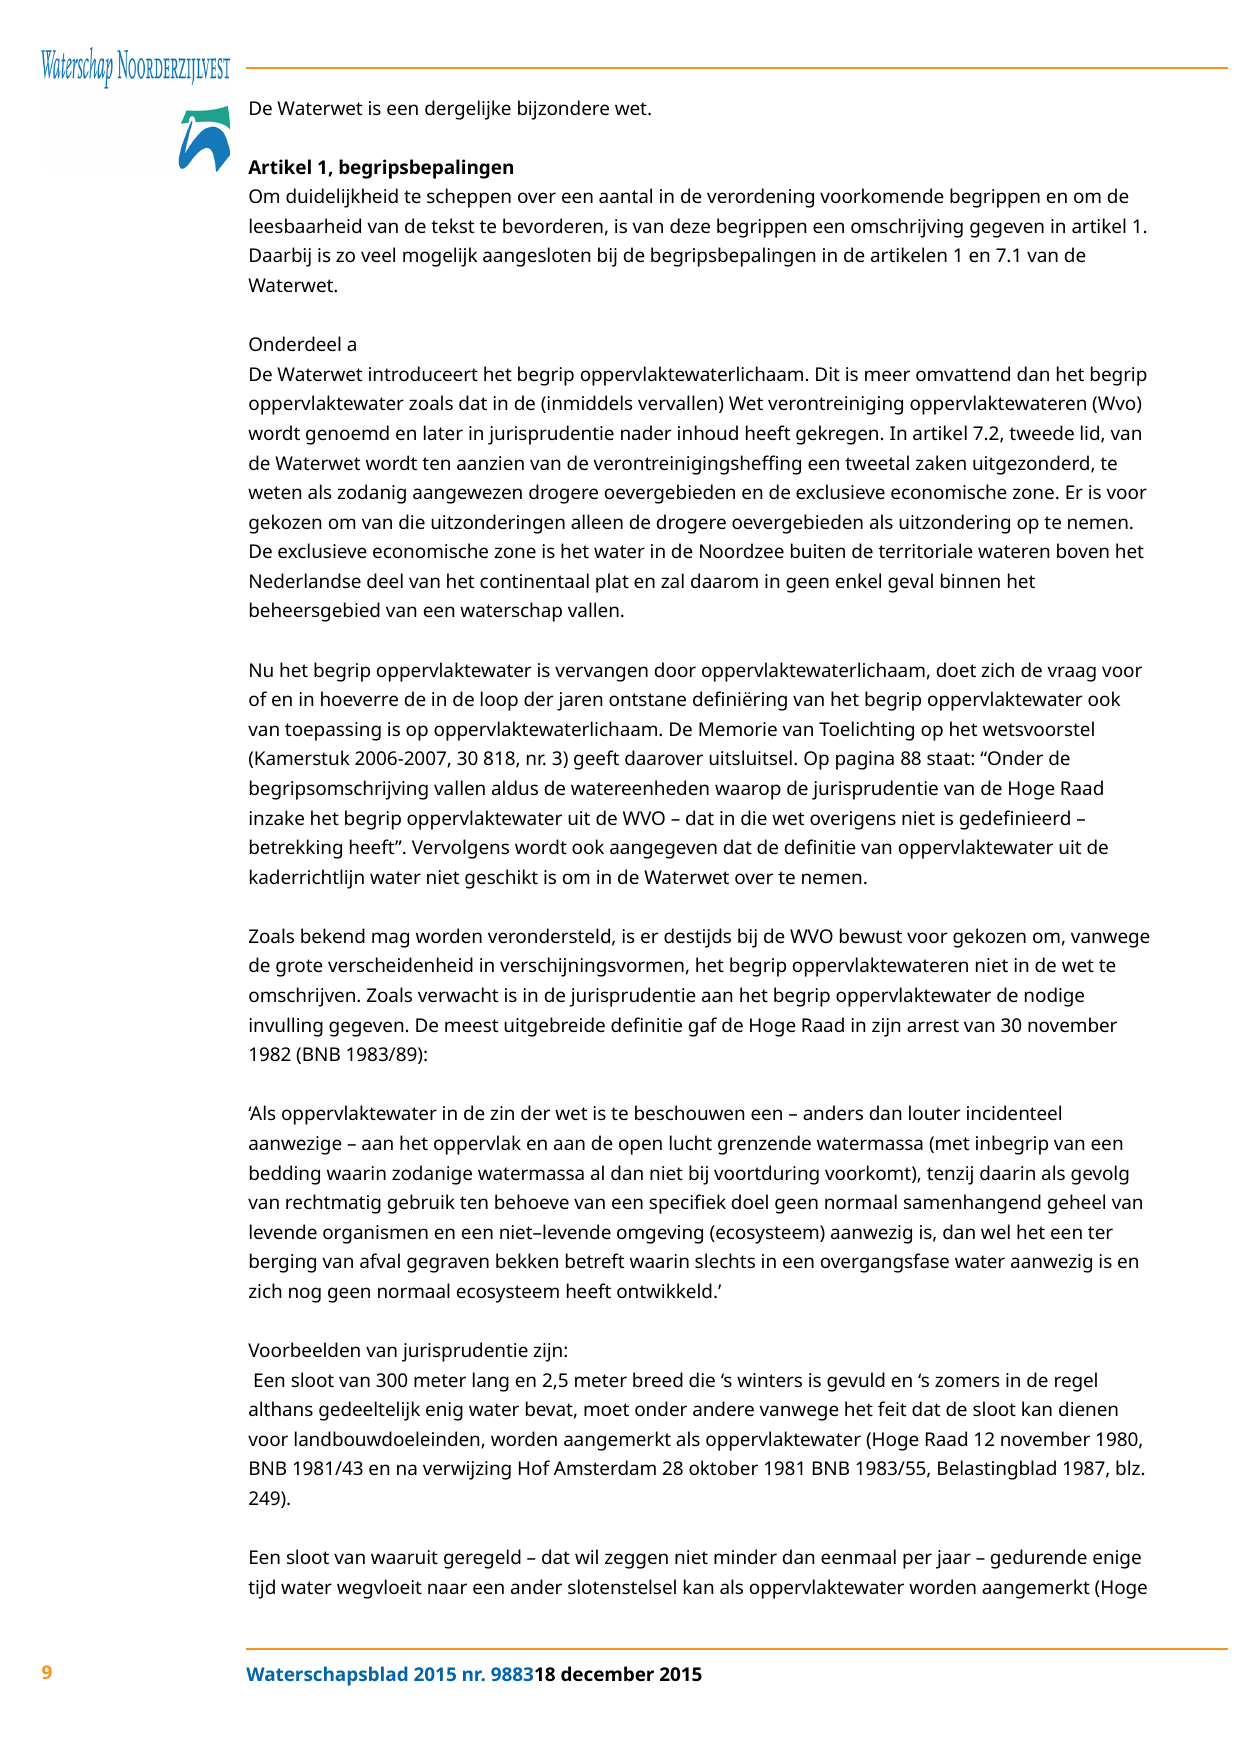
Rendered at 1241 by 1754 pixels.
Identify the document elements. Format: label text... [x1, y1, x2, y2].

text Zoals bekend mag worden verondersteld, is er destijds bij de WVO bewust voor gekozen om, vanwege de grote verscheidenheid in verschijningsvormen, het begrip oppervlaktewateren niet in de wet te omschrijven. Zoals verwacht is in de jurisprudentie aan het begrip oppervlaktewater de nodige invulling gegeven. De meest uitgebreide definitie gaf de Hoge Raad in zijn arrest van 30 november 1982 (BNB 1983/89): [248, 923, 1152, 1067]
text Nu het begrip oppervlaktewater is vervangen door oppervlaktewaterlichaam, doet zich de vraag voor of en in hoeverre de in de loop der jaren ontstane definiëring van het begrip oppervlaktewater ook van toepassing is op oppervlaktewaterlichaam. De Memorie van Toelichting op het wetsvoorstel (Kamerstuk 2006-2007, 30 818, nr. 3) geeft daarover uitsluitsel. Op pagina 88 staat: “Onder de begripsomschrijving vallen aldus de watereenheden waarop de jurisprudentie van de Hoge Raad inzake het begrip oppervlaktewater uit de WVO – dat in die wet overigens niet is gedefinieerd – betrekking heeft”. Vervolgens wordt ook aangegeven dat de definitie van oppervlaktewater uit de kaderrichtlijn water niet geschikt is om in de Waterwet over te nemen. [248, 657, 1152, 890]
text Voorbeelden van jurisprudentie zijn: [248, 1337, 1152, 1363]
text De Waterwet is een dergelijke bijzondere wet. [248, 95, 1152, 121]
text Een sloot van waaruit geregeld – dat wil zeggen niet minder dan eenmaal per jaar – gedurende enige tijd water wegvloeit naar een ander slotenstelsel kan als oppervlaktewater worden aangemerkt (Hoge [248, 1544, 1152, 1600]
text Artikel 1, begripsbepalingen [248, 154, 1152, 180]
picture [41, 47, 231, 172]
text Om duidelijkheid te scheppen over een aantal in de verordening voorkomende begrippen en om de leesbaarheid van de tekst te bevorderen, is van deze begrippen een omschrijving gegeven in artikel 1. Daarbij is zo veel mogelijk aangesloten bij de begripsbepalingen in de artikelen 1 en 7.1 van de Waterwet. [248, 183, 1152, 298]
text ‘Als oppervlaktewater in de zin der wet is te beschouwen een – anders dan louter incidenteel aanwezige – aan het oppervlak en aan de open lucht grenzende watermassa (met inbegrip van een bedding waarin zodanige watermassa al dan niet bij voortduring voorkomt), tenzij daarin als gevolg van rechtmatig gebruik ten behoeve van een specifiek doel geen normaal samenhangend geheel van levende organismen en een niet–levende omgeving (ecosysteem) aanwezig is, dan wel het een ter berging van afval gegraven bekken betreft waarin slechts in een overgangsfase water aanwezig is en zich nog geen normaal ecosysteem heeft ontwikkeld.’ [248, 1101, 1152, 1304]
text Onderdeel a [248, 331, 1152, 357]
text De Waterwet introduceert het begrip oppervlaktewaterlichaam. Dit is meer omvattend dan het begrip oppervlaktewater zoals dat in de (inmiddels vervallen) Wet verontreiniging oppervlaktewateren (Wvo) wordt genoemd en later in jurisprudentie nader inhoud heeft gekregen. In artikel 7.2, tweede lid, van de Waterwet wordt ten aanzien van de verontreinigingsheffing een tweetal zaken uitgezonderd, te weten als zodanig aangewezen drogere oevergebieden en de exclusieve economische zone. Er is voor gekozen om van die uitzonderingen alleen de drogere oevergebieden als uitzondering op te nemen. De exclusieve economische zone is het water in de Noordzee buiten de territoriale wateren boven het Nederlandse deel van het continentaal plat en zal daarom in geen enkel geval binnen het beheersgebied van een waterschap vallen. [248, 361, 1152, 623]
text Een sloot van 300 meter lang en 2,5 meter breed die ‘s winters is gevuld en ‘s zomers in de regel althans gedeeltelijk enig water bevat, moet onder andere vanwege het feit dat de sloot kan dienen voor landbouwdoeleinden, worden aangemerkt als oppervlaktewater (Hoge Raad 12 november 1980, BNB 1981/43 en na verwijzing Hof Amsterdam 28 oktober 1981 BNB 1983/55, Belastingblad 1987, blz. 249). [248, 1367, 1152, 1511]
